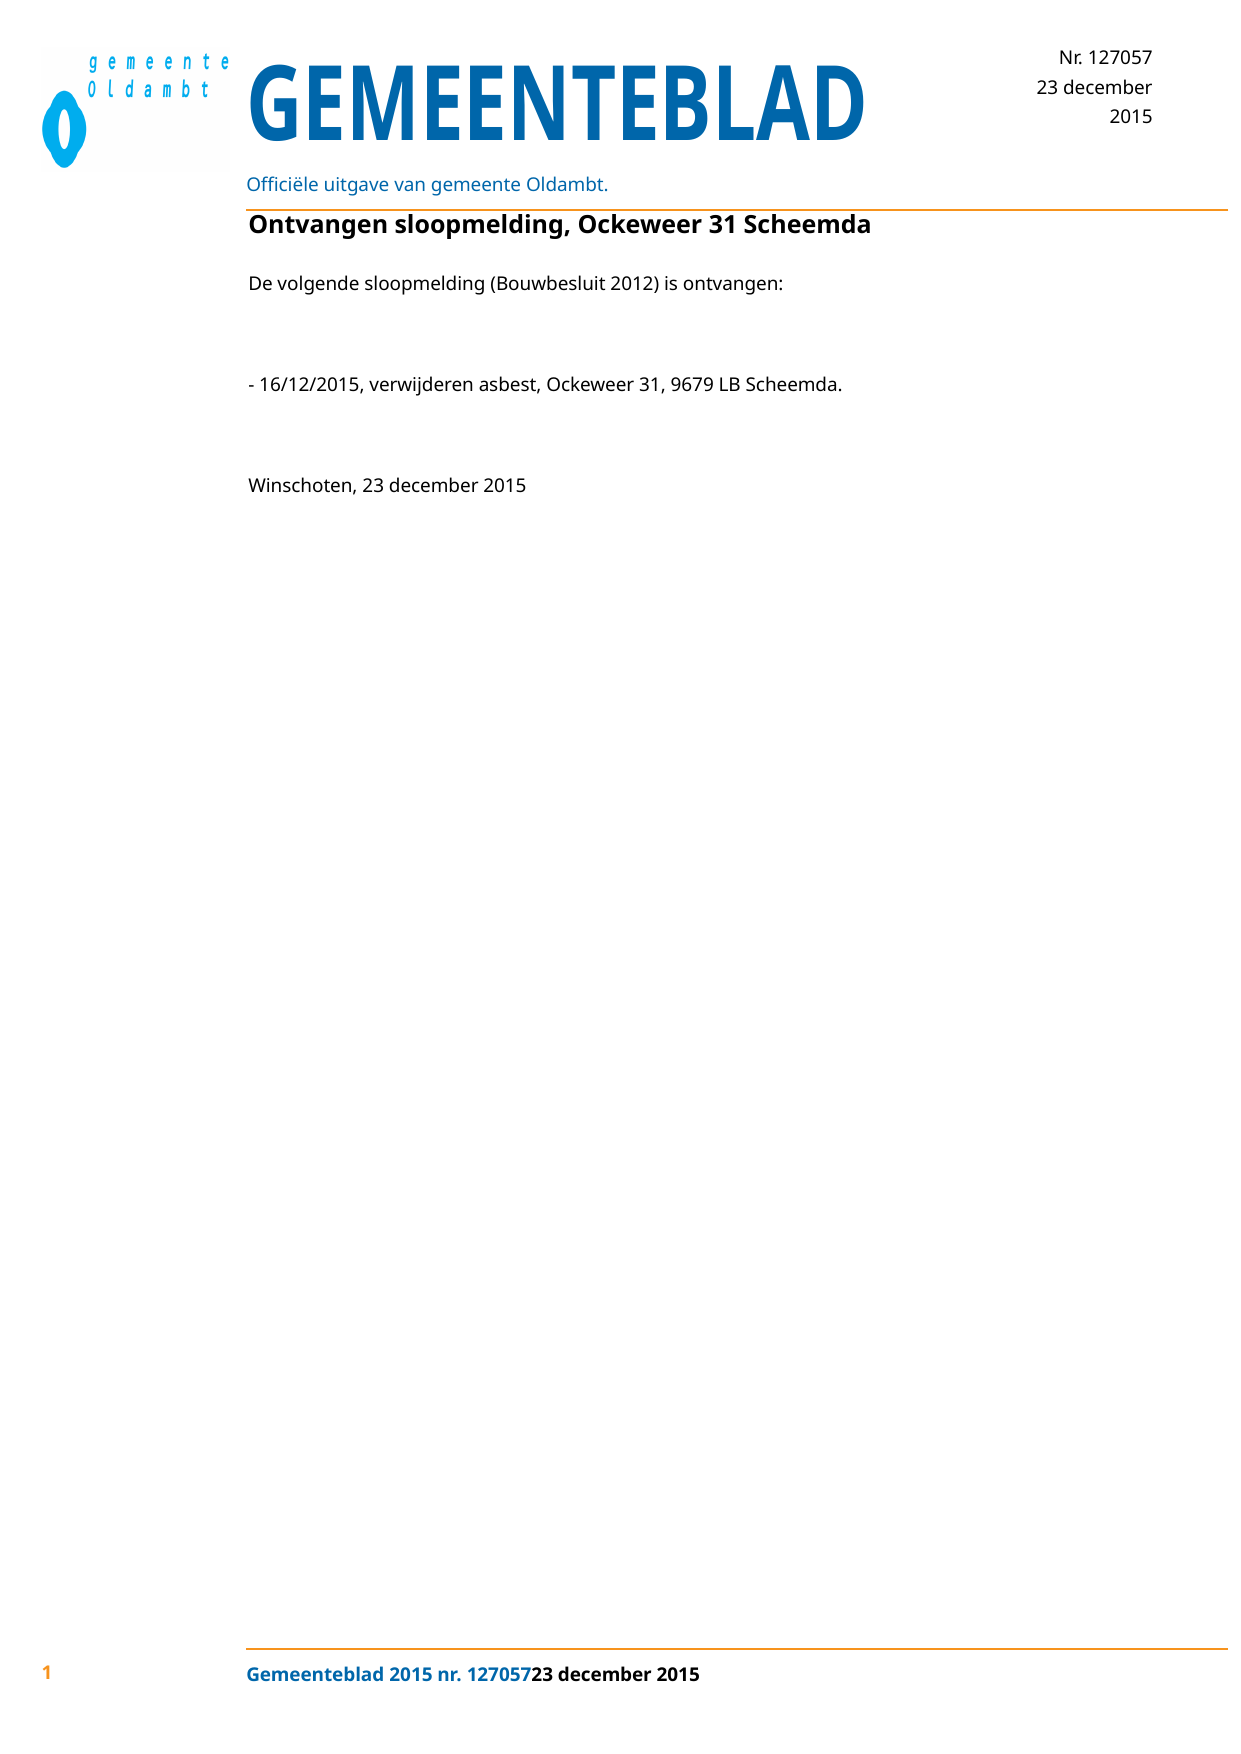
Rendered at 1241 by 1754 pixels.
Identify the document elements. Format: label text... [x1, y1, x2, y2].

picture [41, 47, 231, 172]
text De volgende sloopmelding (Bouwbesluit 2012) is ontvangen: [248, 270, 1152, 296]
text Ontvangen sloopmelding, Ockeweer 31 Scheemda [248, 211, 1152, 241]
text Winschoten, 23 december 2015 [248, 472, 1152, 498]
text - 16/12/2015, verwijderen asbest, Ockeweer 31, 9679 LB Scheemda. [248, 371, 1152, 397]
